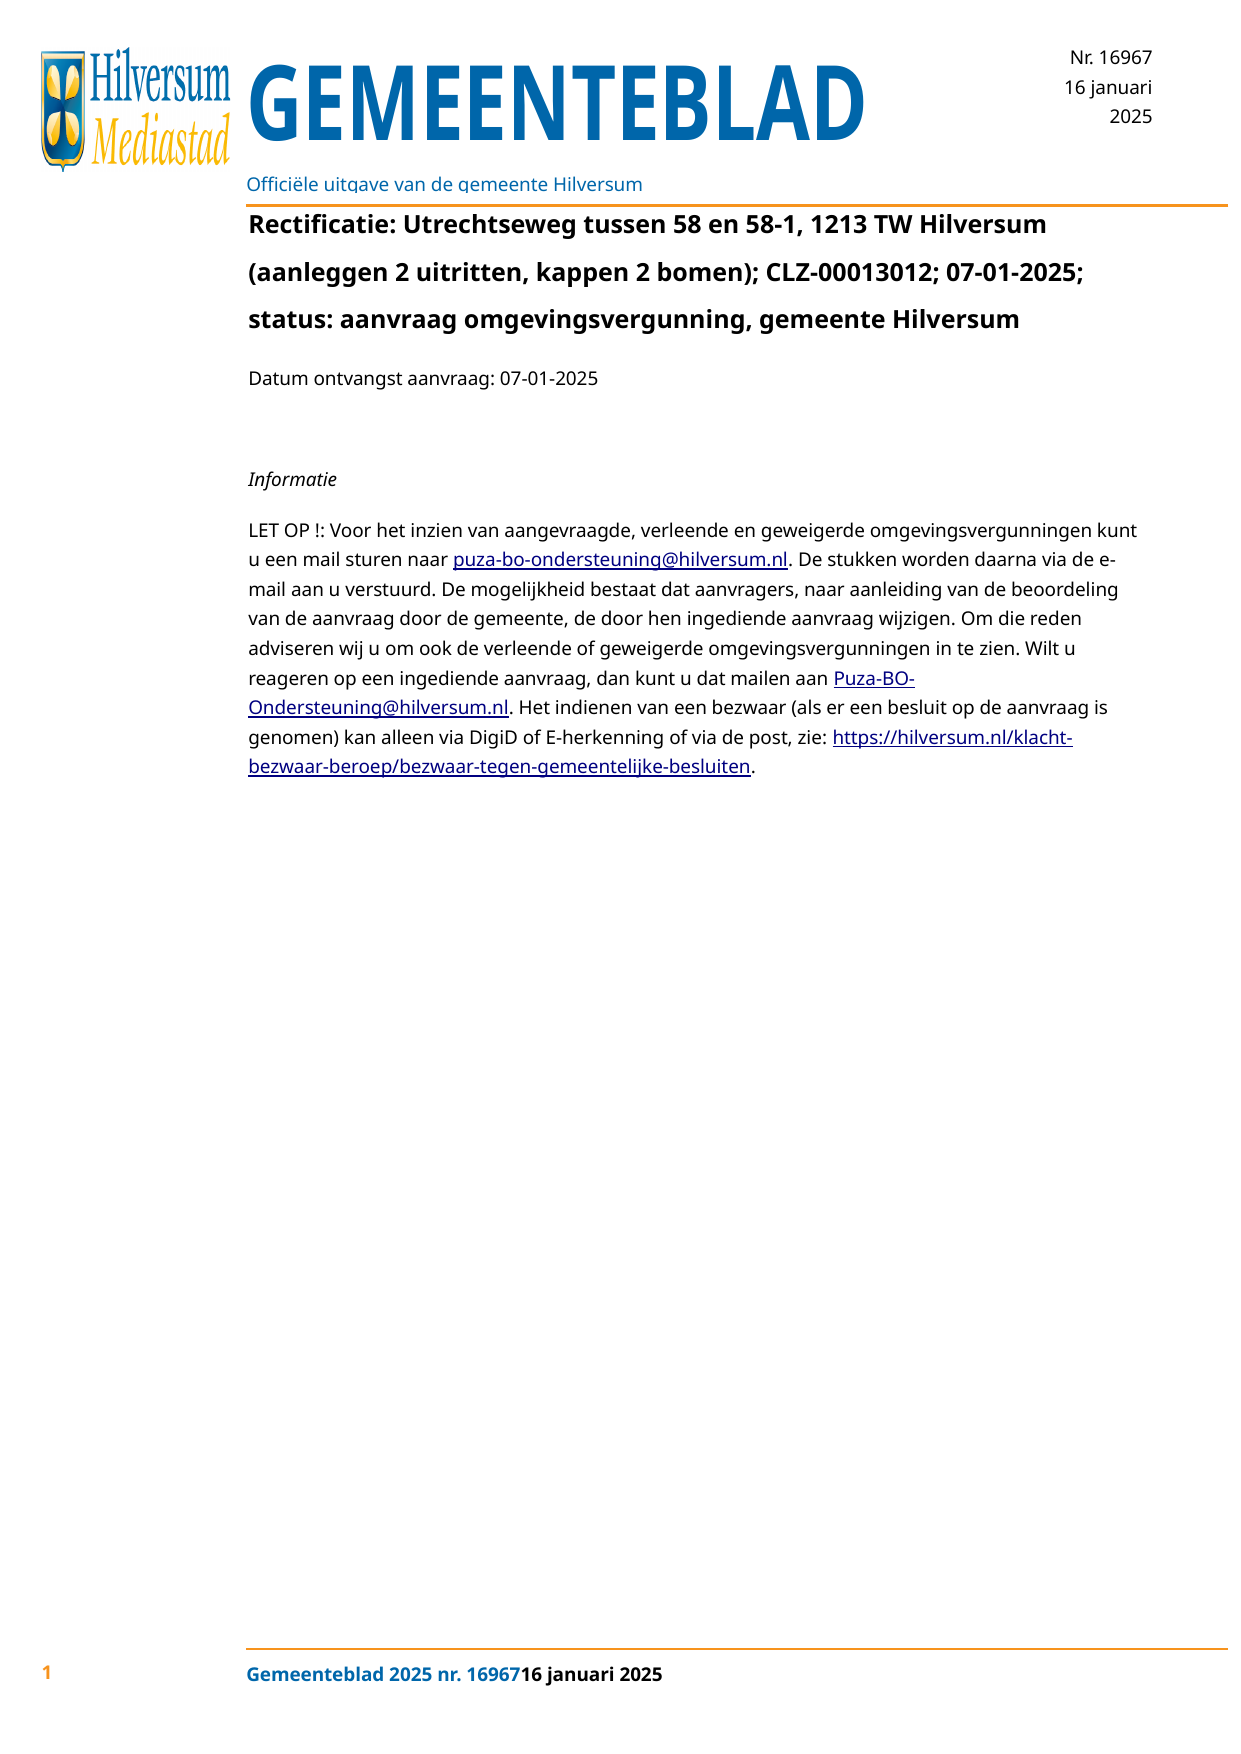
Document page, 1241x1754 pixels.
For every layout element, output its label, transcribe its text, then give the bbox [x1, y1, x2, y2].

text Datum ontvangst aanvraag: 07-01-2025 [248, 366, 1152, 391]
text Informatie [248, 466, 1152, 492]
text Rectificatie: Utrechtseweg tussen 58 en 58-1, 1213 TW Hilversum (aanleggen 2 uitritten, kappen 2 bomen); CLZ-00013012; 07-01-2025; status: aanvraag omgevingsvergunning, gemeente Hilversum [248, 207, 1152, 336]
picture [41, 47, 231, 172]
text LET OP !: Voor het inzien van aangevraagde, verleende en geweigerde omgevingsvergunningen kunt u een mail sturen naar puza-bo-ondersteuning@hilversum.nl. De stukken worden daarna via de e-mail aan u verstuurd. De mogelijkheid bestaat dat aanvragers, naar aanleiding van de beoordeling van de aanvraag door de gemeente, de door hen ingediende aanvraag wijzigen. Om die reden adviseren wij u om ook de verleende of geweigerde omgevingsvergunningen in te zien. Wilt u reageren op een ingediende aanvraag, dan kunt u dat mailen aan Puza-BO-Ondersteuning@hilversum.nl. Het indienen van een bezwaar (als er een besluit op de aanvraag is genomen) kan alleen via DigiD of E-herkenning of via de post, zie: https://hilversum.nl/klacht-bezwaar-beroep/bezwaar-tegen-gemeentelijke-besluiten. [248, 517, 1152, 779]
